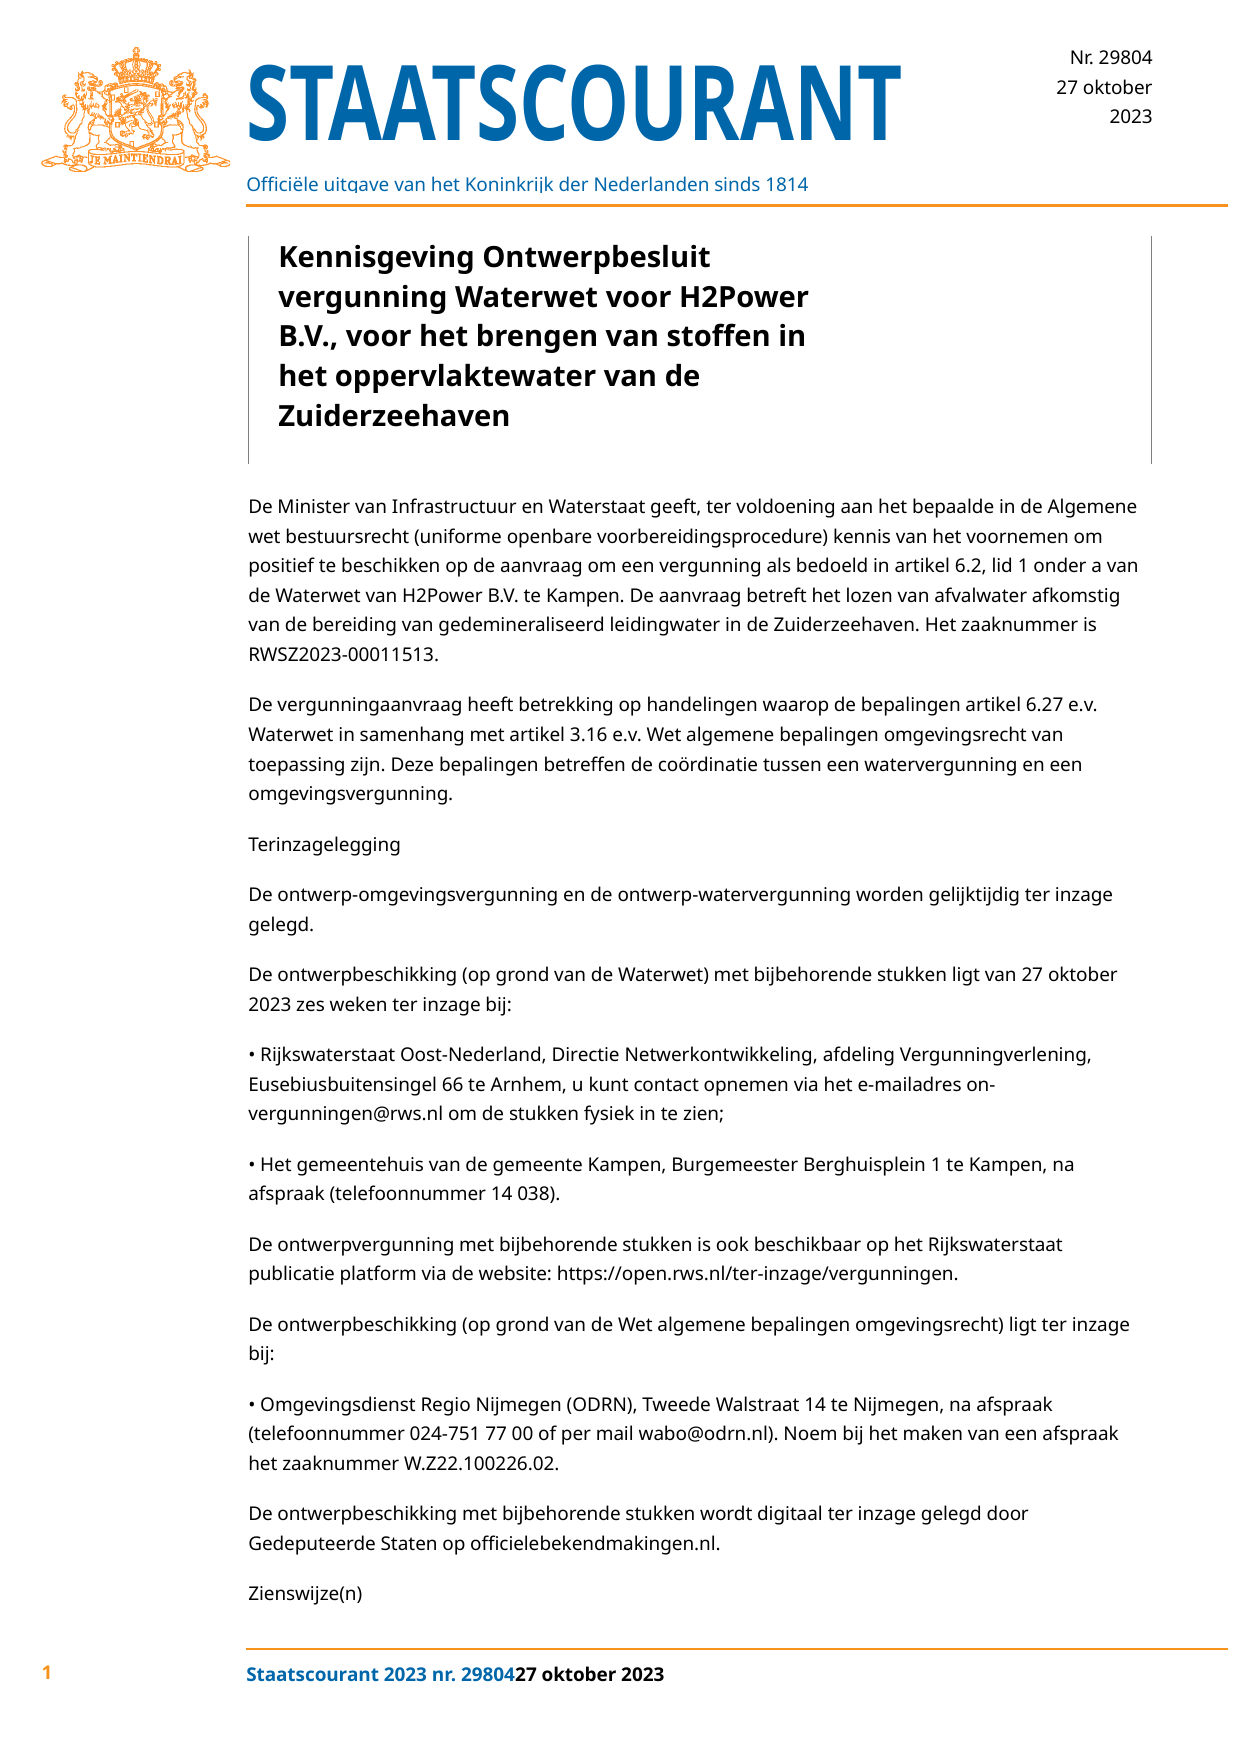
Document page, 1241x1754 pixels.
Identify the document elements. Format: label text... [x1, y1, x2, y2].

text De ontwerpvergunning met bijbehorende stukken is ook beschikbaar op het Rijkswaterstaat publicatie platform via de website: https://open.rws.nl/ter-inzage/vergunningen. [248, 1231, 1152, 1286]
text De ontwerpbeschikking (op grond van de Waterwet) met bijbehorende stukken ligt van 27 oktober 2023 zes weken ter inzage bij: [248, 961, 1152, 1017]
text • Rijkswaterstaat Oost-Nederland, Directie Netwerkontwikkeling, afdeling Vergunningverlening, Eusebiusbuitensingel 66 te Arnhem, u kunt contact opnemen via het e-mailadres on-vergunningen@rws.nl om de stukken fysiek in te zien; [248, 1041, 1152, 1126]
table_header Kennisgeving Ontwerpbesluit vergunning Waterwet voor H2Power B.V., voor het brengen van stoffen in het oppervlaktewater van de Zuiderzeehaven [249, 236, 850, 464]
text Terinzagelegging [248, 831, 1152, 857]
text De ontwerp-omgevingsvergunning en de ontwerp-watervergunning worden gelijktijdig ter inzage gelegd. [248, 881, 1152, 937]
text Zienswijze(n) [248, 1580, 1152, 1606]
text De vergunningaanvraag heeft betrekking op handelingen waarop de bepalingen artikel 6.27 e.v. Waterwet in samenhang met artikel 3.16 e.v. Wet algemene bepalingen omgevingsrecht van toepassing zijn. Deze bepalingen betreffen de coördinatie tussen een watervergunning en een omgevingsvergunning. [248, 692, 1152, 806]
table_header [850, 414, 1151, 464]
table_header [850, 236, 912, 413]
text De Minister van Infrastructuur en Waterstaat geeft, ter voldoening aan het bepaalde in de Algemene wet bestuursrecht (uniforme openbare voorbereidingsprocedure) kennis van het voornemen om positief te beschikken op de aanvraag om een vergunning als bedoeld in artikel 6.2, lid 1 onder a van de Waterwet van H2Power B.V. te Kampen. De aanvraag betreft het lozen van afvalwater afkomstig van de bereiding van gedemineraliseerd leidingwater in de Zuiderzeehaven. Het zaaknummer is RWSZ2023-00011513. [248, 493, 1152, 667]
picture [912, 236, 1090, 414]
table_header [1090, 236, 1151, 413]
text De ontwerpbeschikking met bijbehorende stukken wordt digitaal ter inzage gelegd door Gedeputeerde Staten op officielebekendmakingen.nl. [248, 1500, 1152, 1556]
picture [41, 47, 231, 172]
text De ontwerpbeschikking (op grond van de Wet algemene bepalingen omgevingsrecht) ligt ter inzage bij: [248, 1311, 1152, 1366]
text • Het gemeentehuis van de gemeente Kampen, Burgemeester Berghuisplein 1 te Kampen, na afspraak (telefoonnummer 14 038). [248, 1151, 1152, 1206]
text • Omgevingsdienst Regio Nijmegen (ODRN), Tweede Walstraat 14 te Nijmegen, na afspraak (telefoonnummer 024-751 77 00 of per mail wabo@odrn.nl). Noem bij het maken van een afspraak het zaaknummer W.Z22.100226.02. [248, 1391, 1152, 1476]
